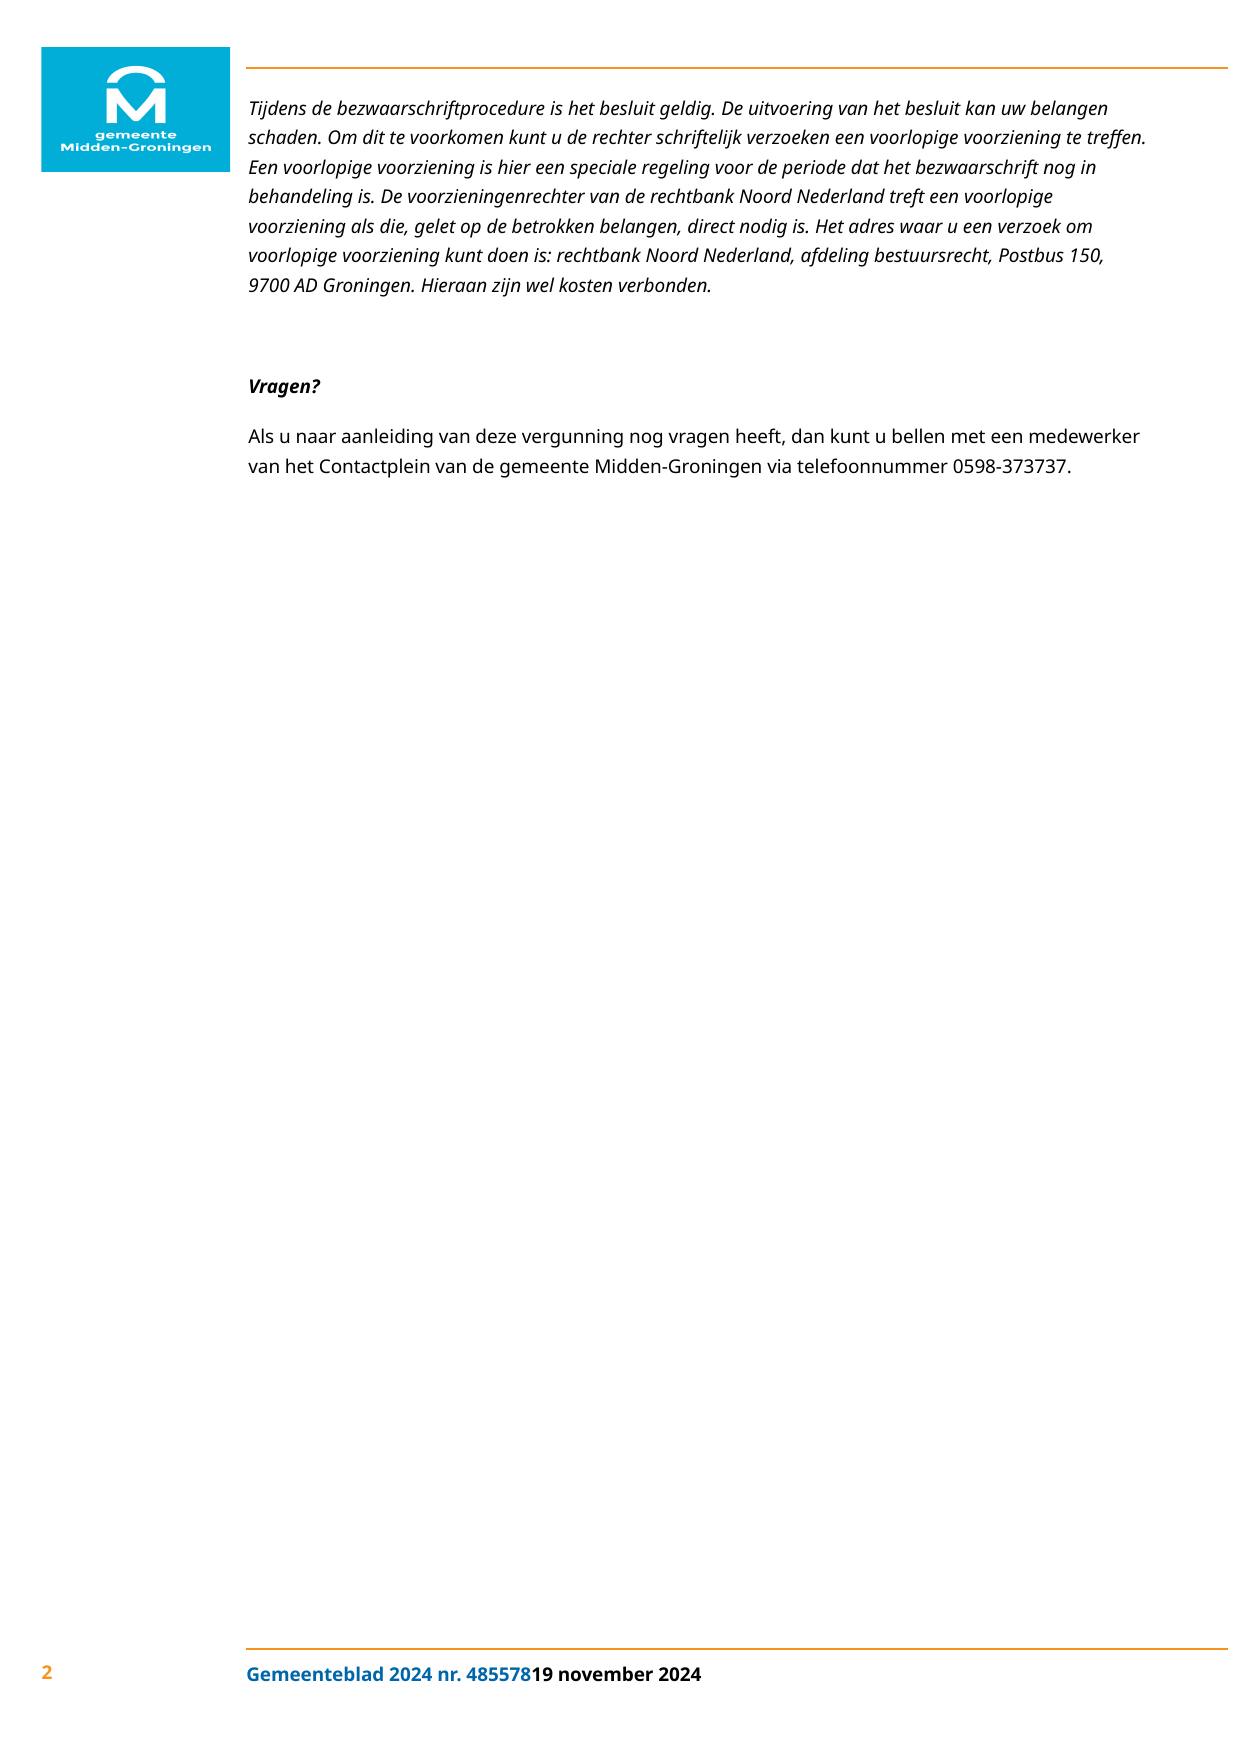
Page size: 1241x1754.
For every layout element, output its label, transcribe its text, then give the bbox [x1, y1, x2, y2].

text Vragen? [248, 373, 1152, 399]
text Als u naar aanleiding van deze vergunning nog vragen heeft, dan kunt u bellen met een medewerker van het Contactplein van de gemeente Midden-Groningen via telefoonnummer 0598-373737. [248, 423, 1152, 479]
picture [107, 89, 165, 122]
picture [184, 146, 190, 153]
text Tijdens de bezwaarschriftprocedure is het besluit geldig. De uitvoering van het besluit kan uw belangen schaden. Om dit te voorkomen kunt u de rechter schriftelijk verzoeken een voorlopige voorziening te treffen. Een voorlopige voorziening is hier een speciale regeling voor de periode dat het bezwaarschrift nog in behandeling is. De voorzieningenrechter van de rechtbank Noord Nederland treft een voorlopige voorziening als die, gelet op de betrokken belangen, direct nodig is. Het adres waar u een verzoek om voorlopige voorziening kunt doen is: rechtbank Noord Nederland, afdeling bestuursrecht, Postbus 150, 9700 AD Groningen. Hieraan zijn wel kosten verbonden. [248, 95, 1152, 298]
picture [108, 66, 164, 82]
